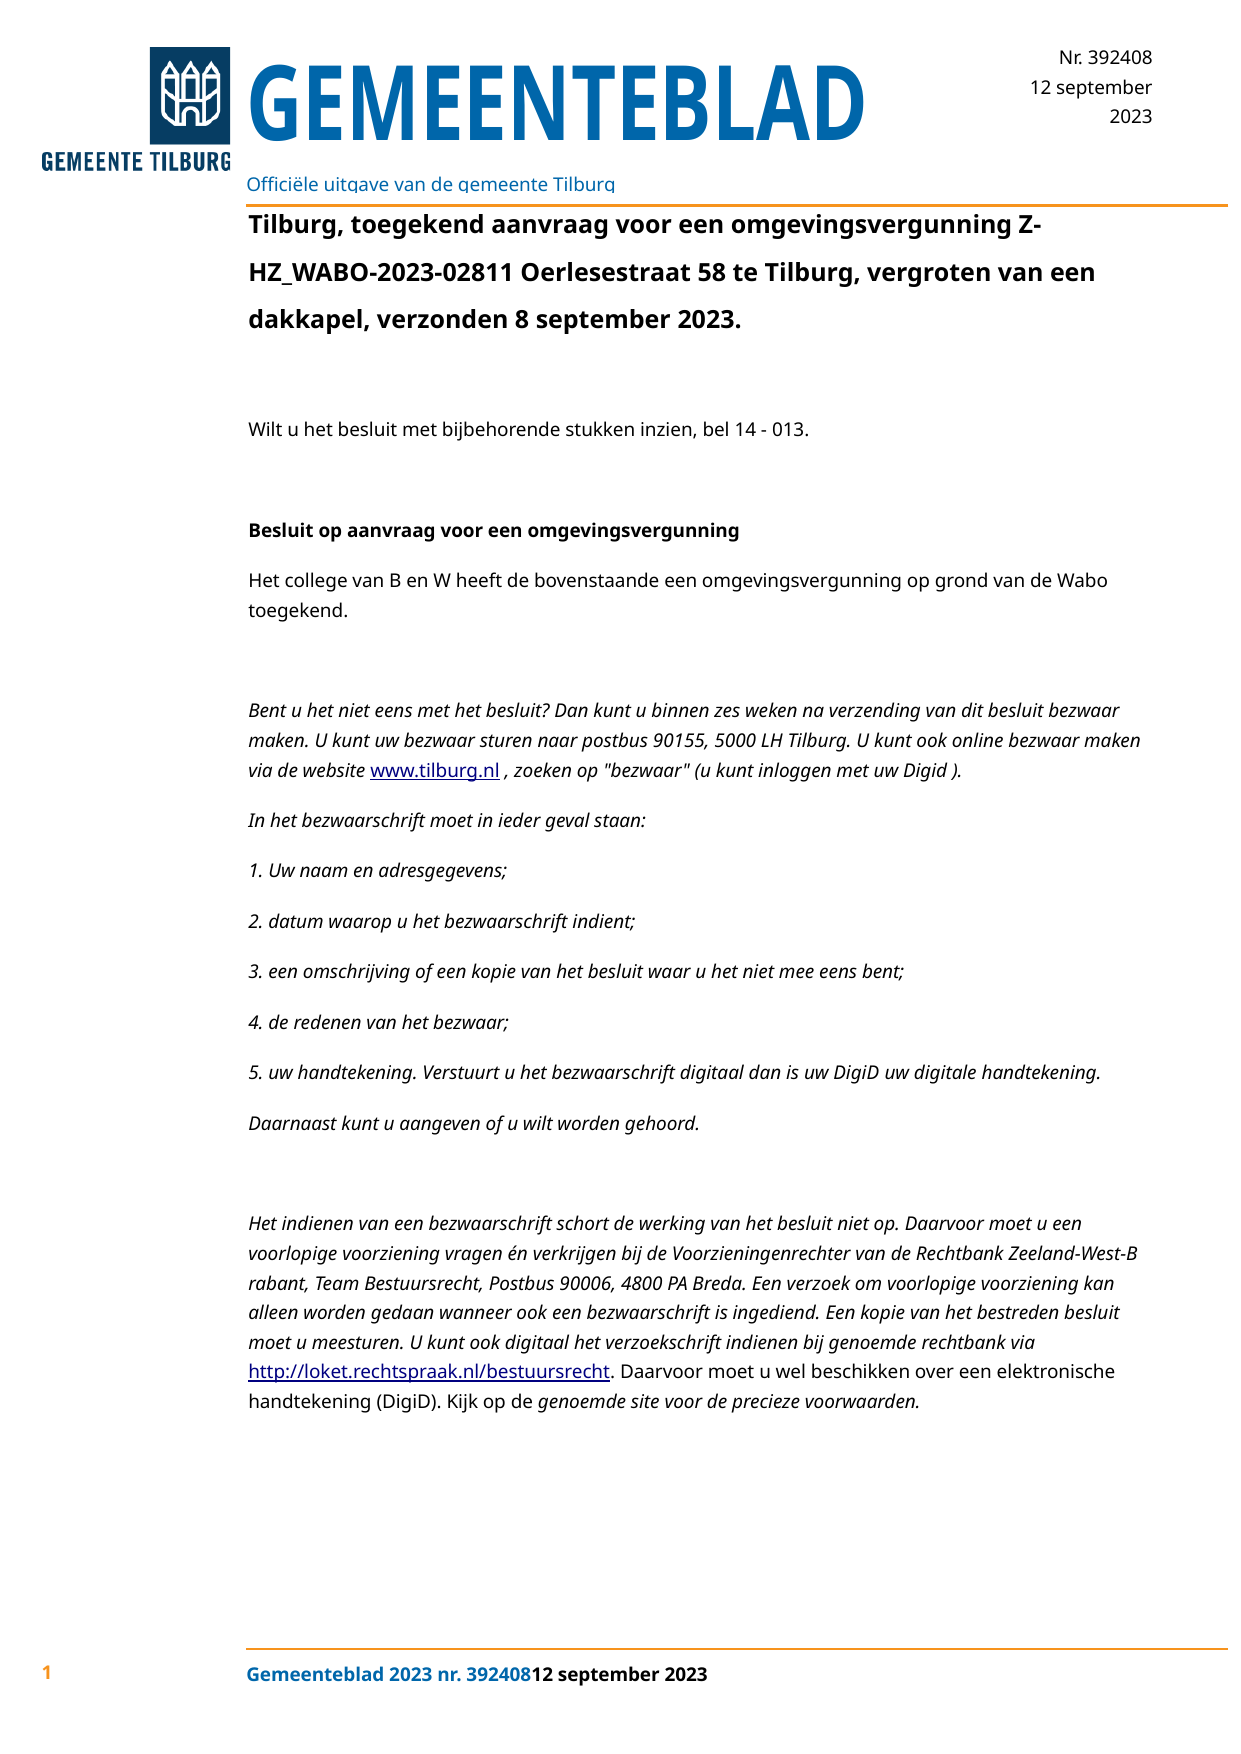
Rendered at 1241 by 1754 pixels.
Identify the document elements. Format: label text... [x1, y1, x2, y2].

text Het college van B en W heeft de bovenstaande een omgevingsvergunning op grond van de Wabo toegekend. [248, 567, 1152, 622]
text Het indienen van een bezwaarschrift schort de werking van het besluit niet op. Daarvoor moet u een voorlopige voorziening vragen én verkrijgen bij de Voorzieningenrechter van de Rechtbank Zeeland-West-B rabant, Team Bestuursrecht, Postbus 90006, 4800 PA Breda. Een verzoek om voorlopige voorziening kan alleen worden gedaan wanneer ook een bezwaarschrift is ingediend. Een kopie van het bestreden besluit moet u meesturen. U kunt ook digitaal het verzoekschrift indienen bij genoemde rechtbank via http://loket.rechtspraak.nl/bestuursrecht. Daarvoor moet u wel beschikken over een elektronische handtekening (DigiD). Kijk op de genoemde site voor de precieze voorwaarden. [248, 1211, 1152, 1414]
text 1. Uw naam en adresgegevens; [248, 858, 1152, 883]
text 5. uw handtekening. Verstuurt u het bezwaarschrift digitaal dan is uw DigiD uw digitale handtekening. [248, 1059, 1152, 1085]
text In het bezwaarschrift moet in ieder geval staan: [248, 807, 1152, 833]
picture [41, 47, 231, 172]
text Tilburg, toegekend aanvraag voor een omgevingsvergunning Z-HZ_WABO-2023-02811 Oerlesestraat 58 te Tilburg, vergroten van een dakkapel, verzonden 8 september 2023. [248, 207, 1152, 336]
text Bent u het niet eens met het besluit? Dan kunt u binnen zes weken na verzending van dit besluit bezwaar maken. U kunt uw bezwaar sturen naar postbus 90155, 5000 LH Tilburg. U kunt ook online bezwaar maken via de website www.tilburg.nl , zoeken op "bezwaar" (u kunt inloggen met uw Digid ). [248, 698, 1152, 782]
text 4. de redenen van het bezwaar; [248, 1009, 1152, 1034]
text Besluit op aanvraag voor een omgevingsvergunning [248, 517, 1152, 542]
text Wilt u het besluit met bijbehorende stukken inzien, bel 14 - 013. [248, 416, 1152, 442]
text Daarnaast kunt u aangeven of u wilt worden gehoord. [248, 1110, 1152, 1135]
text 2. datum waarop u het bezwaarschrift indient; [248, 908, 1152, 934]
text 3. een omschrijving of een kopie van het besluit waar u het niet mee eens bent; [248, 958, 1152, 984]
